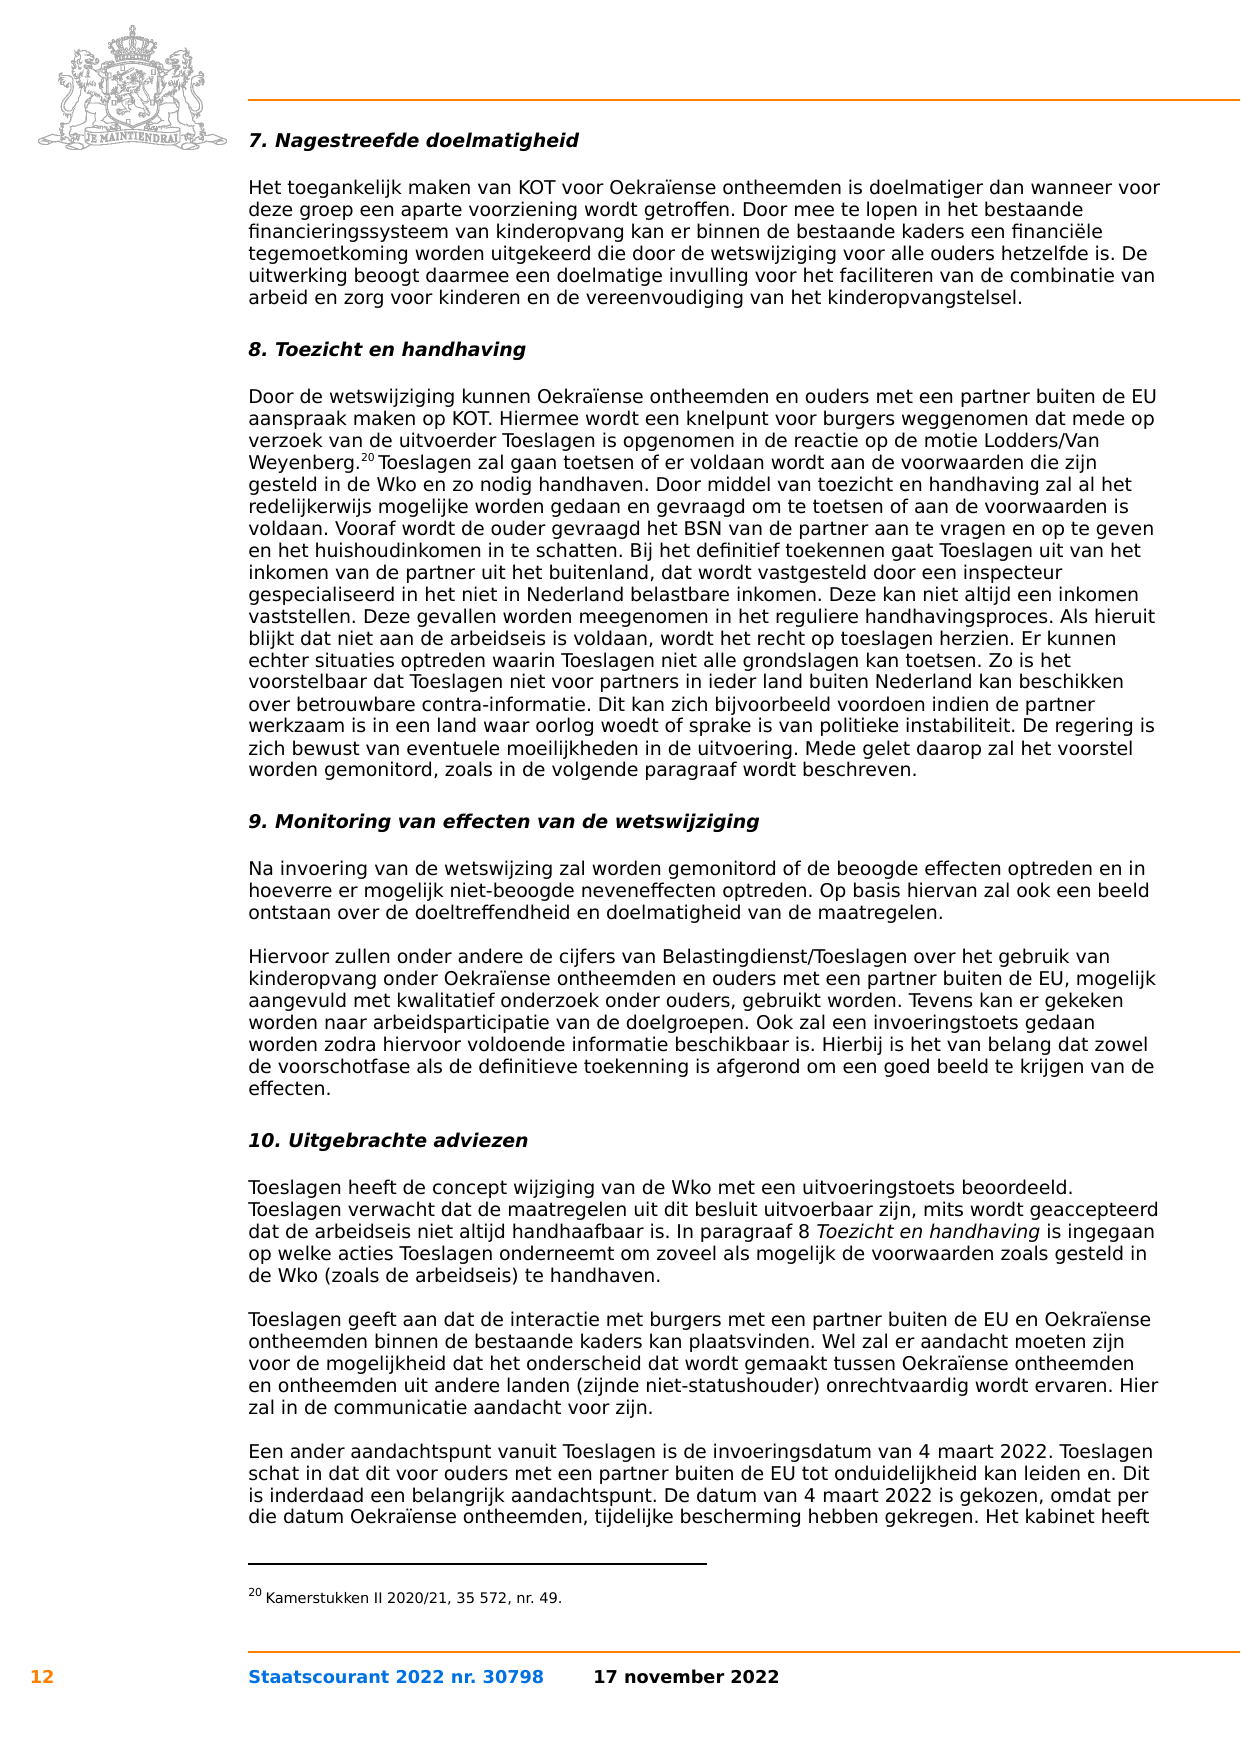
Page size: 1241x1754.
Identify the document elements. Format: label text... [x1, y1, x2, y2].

subtitle 7. Nagestreefde doelmatigheid [248, 130, 1163, 152]
subtitle 9. Monitoring van effecten van de wetswijziging [248, 811, 1163, 833]
text Hiervoor zullen onder andere de cijfers van Belastingdienst/Toeslagen over het gebruik van kinderopvang onder Oekraïense ontheemden en ouders met een partner buiten de EU, mogelijk aangevuld met kwalitatief onderzoek onder ouders, gebruikt worden. Tevens kan er gekeken worden naar arbeidsparticipatie van de doelgroepen. Ook zal een invoeringstoets gedaan worden zodra hiervoor voldoende informatie beschikbaar is. Hierbij is het van belang dat zowel de voorschotfase als de definitieve toekenning is afgerond om een goed beeld te krijgen van de effecten. [248, 946, 1163, 1100]
picture [38, 25, 227, 150]
subtitle 8. Toezicht en handhaving [248, 339, 1163, 361]
text Een ander aandachtspunt vanuit Toeslagen is de invoeringsdatum van 4 maart 2022. Toeslagen schat in dat dit voor ouders met een partner buiten de EU tot onduidelijkheid kan leiden en. Dit is inderdaad een belangrijk aandachtspunt. De datum van 4 maart 2022 is gekozen, omdat per die datum Oekraïense ontheemden, tijdelijke bescherming hebben gekregen. Het kabinet heeft [248, 1441, 1163, 1528]
text Toeslagen geeft aan dat de interactie met burgers met een partner buiten de EU en Oekraïense ontheemden binnen de bestaande kaders kan plaatsvinden. Wel zal er aandacht moeten zijn voor de mogelijkheid dat het onderscheid dat wordt gemaakt tussen Oekraïense ontheemden en ontheemden uit andere landen (zijnde niet-statushouder) onrechtvaardig wordt ervaren. Hier zal in de communicatie aandacht voor zijn. [248, 1309, 1163, 1419]
text Kamerstukken II 2020/21, 35 572, nr. 49. [248, 1586, 1163, 1608]
text Het toegankelijk maken van KOT voor Oekraïense ontheemden is doelmatiger dan wanneer voor deze groep een aparte voorziening wordt getroffen. Door mee te lopen in het bestaande financieringssysteem van kinderopvang kan er binnen de bestaande kaders een financiële tegemoetkoming worden uitgekeerd die door de wetswijziging voor alle ouders hetzelfde is. De uitwerking beoogt daarmee een doelmatige invulling voor het faciliteren van de combinatie van arbeid en zorg voor kinderen en de vereenvoudiging van het kinderopvangstelsel. [248, 177, 1163, 309]
text Toeslagen heeft de concept wijziging van de Wko met een uitvoeringstoets beoordeeld. Toeslagen verwacht dat de maatregelen uit dit besluit uitvoerbaar zijn, mits wordt geaccepteerd dat de arbeidseis niet altijd handhaafbaar is. In paragraaf 8 Toezicht en handhaving is ingegaan op welke acties Toeslagen onderneemt om zoveel als mogelijk de voorwaarden zoals gesteld in de Wko (zoals de arbeidseis) te handhaven. [248, 1177, 1163, 1287]
text Na invoering van de wetswijzing zal worden gemonitord of de beoogde effecten optreden en in hoeverre er mogelijk niet-beoogde neveneffecten optreden. Op basis hiervan zal ook een beeld ontstaan over de doeltreffendheid en doelmatigheid van de maatregelen. [248, 858, 1163, 924]
text Door de wetswijziging kunnen Oekraïense ontheemden en ouders met een partner buiten de EU aanspraak maken op KOT. Hiermee wordt een knelpunt voor burgers weggenomen dat mede op verzoek van de uitvoerder Toeslagen is opgenomen in de reactie op de motie Lodders/Van Weyenberg.Toeslagen zal gaan toetsen of er voldaan wordt aan de voorwaarden die zijn gesteld in de Wko en zo nodig handhaven. Door middel van toezicht en handhaving zal al het redelijkerwijs mogelijke worden gedaan en gevraagd om te toetsen of aan de voorwaarden is voldaan. Vooraf wordt de ouder gevraagd het BSN van de partner aan te vragen en op te geven en het huishoudinkomen in te schatten. Bij het definitief toekennen gaat Toeslagen uit van het inkomen van de partner uit het buitenland, dat wordt vastgesteld door een inspecteur gespecialiseerd in het niet in Nederland belastbare inkomen. Deze kan niet altijd een inkomen vaststellen. Deze gevallen worden meegenomen in het reguliere handhavingsproces. Als hieruit blijkt dat niet aan de arbeidseis is voldaan, wordt het recht op toeslagen herzien. Er kunnen echter situaties optreden waarin Toeslagen niet alle grondslagen kan toetsen. Zo is het voorstelbaar dat Toeslagen niet voor partners in ieder land buiten Nederland kan beschikken over betrouwbare contra-informatie. Dit kan zich bijvoorbeeld voordoen indien de partner werkzaam is in een land waar oorlog woedt of sprake is van politieke instabiliteit. De regering is zich bewust van eventuele moeilijkheden in de uitvoering. Mede gelet daarop zal het voorstel worden gemonitord, zoals in de volgende paragraaf wordt beschreven. [248, 386, 1163, 781]
subtitle 10. Uitgebrachte adviezen [248, 1130, 1163, 1152]
